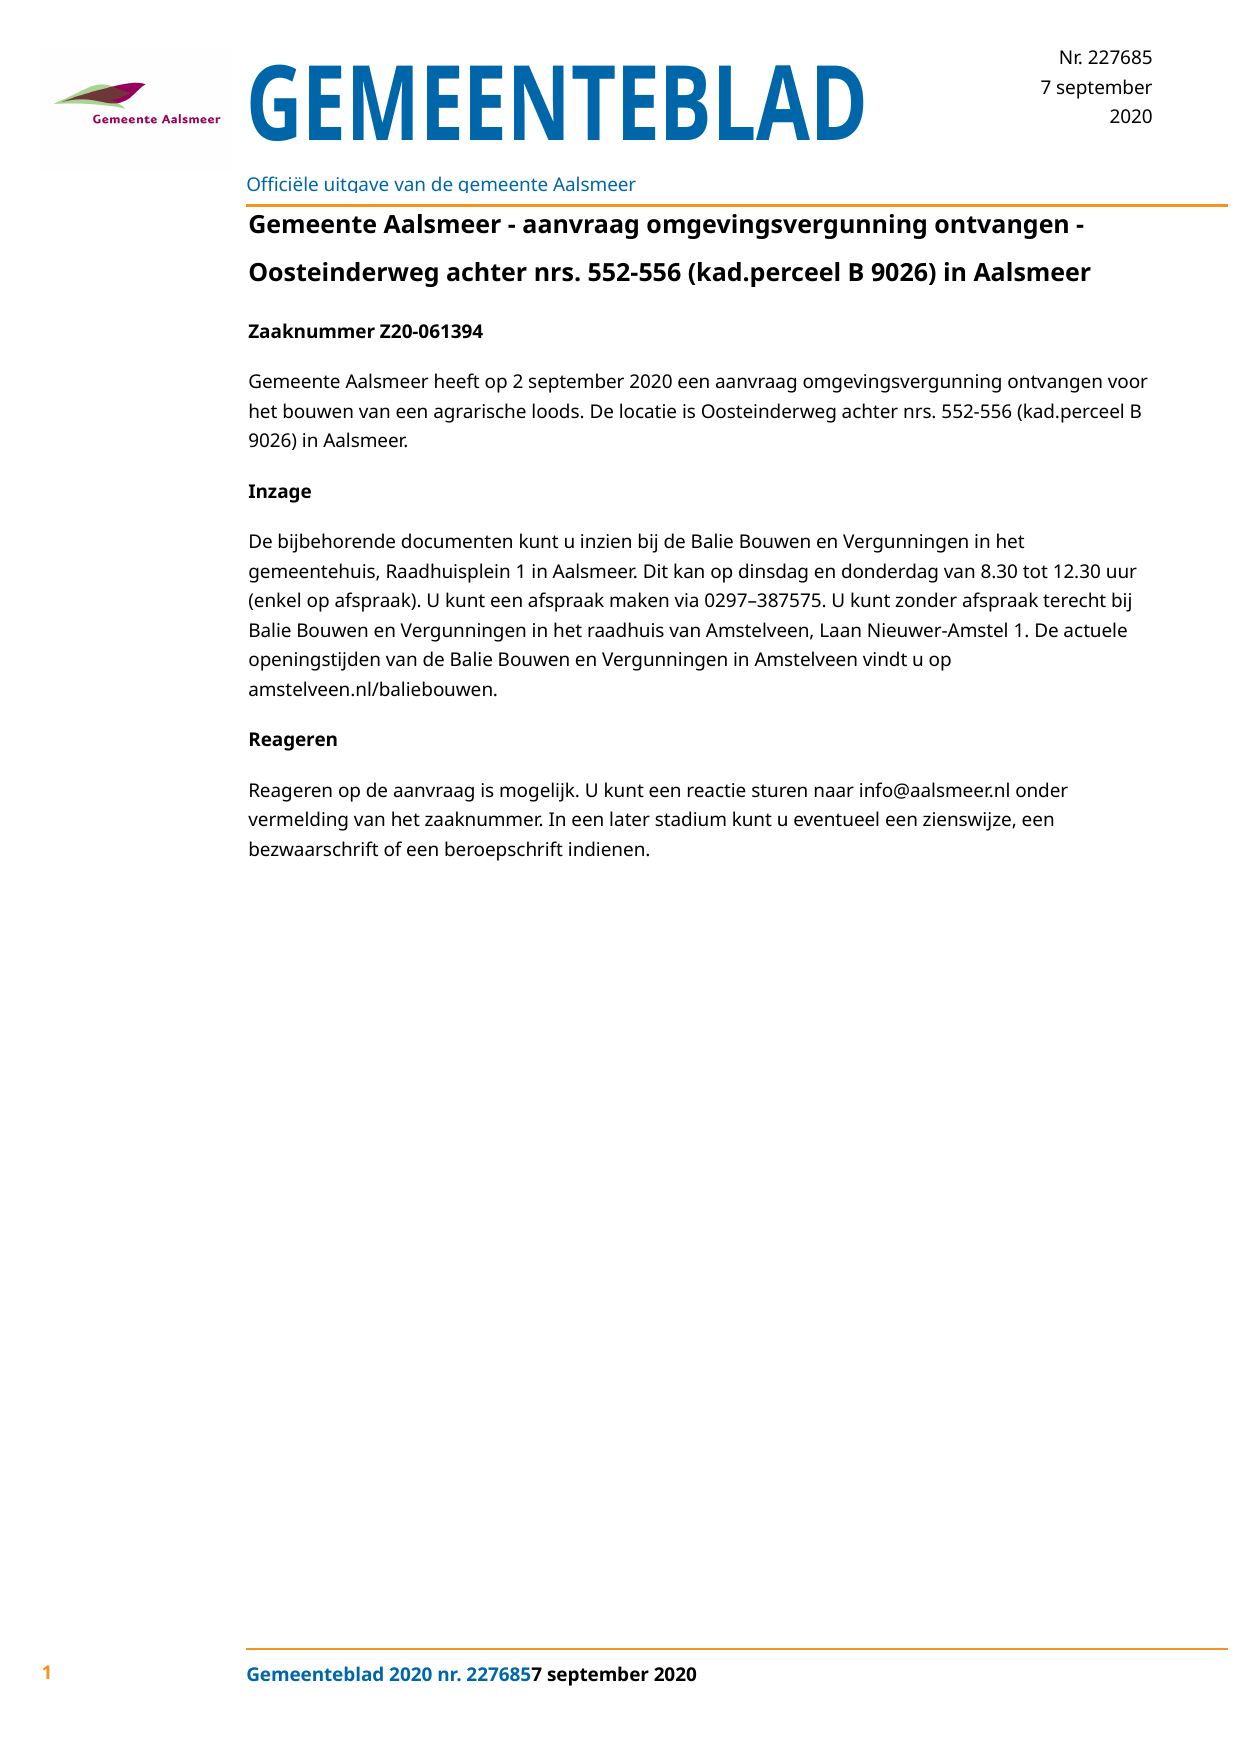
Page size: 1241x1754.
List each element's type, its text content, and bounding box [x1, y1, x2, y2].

text Reageren [248, 727, 1152, 752]
picture [41, 47, 231, 172]
text De bijbehorende documenten kunt u inzien bij de Balie Bouwen en Vergunningen in het gemeentehuis, Raadhuisplein 1 in Aalsmeer. Dit kan op dinsdag en donderdag van 8.30 tot 12.30 uur (enkel op afspraak). U kunt een afspraak maken via 0297–387575. U kunt zonder afspraak terecht bij Balie Bouwen en Vergunningen in het raadhuis van Amstelveen, Laan Nieuwer-Amstel 1. De actuele openingstijden van de Balie Bouwen en Vergunningen in Amstelveen vindt u op amstelveen.nl/baliebouwen. [248, 528, 1152, 702]
text Inzage [248, 478, 1152, 504]
text Gemeente Aalsmeer - aanvraag omgevingsvergunning ontvangen - Oosteinderweg achter nrs. 552-556 (kad.perceel B 9026) in Aalsmeer [248, 207, 1152, 288]
text Reageren op de aanvraag is mogelijk. U kunt een reactie sturen naar info@aalsmeer.nl onder vermelding van het zaaknummer. In een later stadium kunt u eventueel een zienswijze, een bezwaarschrift of een beroepschrift indienen. [248, 777, 1152, 862]
text Gemeente Aalsmeer heeft op 2 september 2020 een aanvraag omgevingsvergunning ontvangen voor het bouwen van een agrarische loods. De locatie is Oosteinderweg achter nrs. 552-556 (kad.perceel B 9026) in Aalsmeer. [248, 368, 1152, 453]
text Zaaknummer Z20-061394 [248, 318, 1152, 344]
